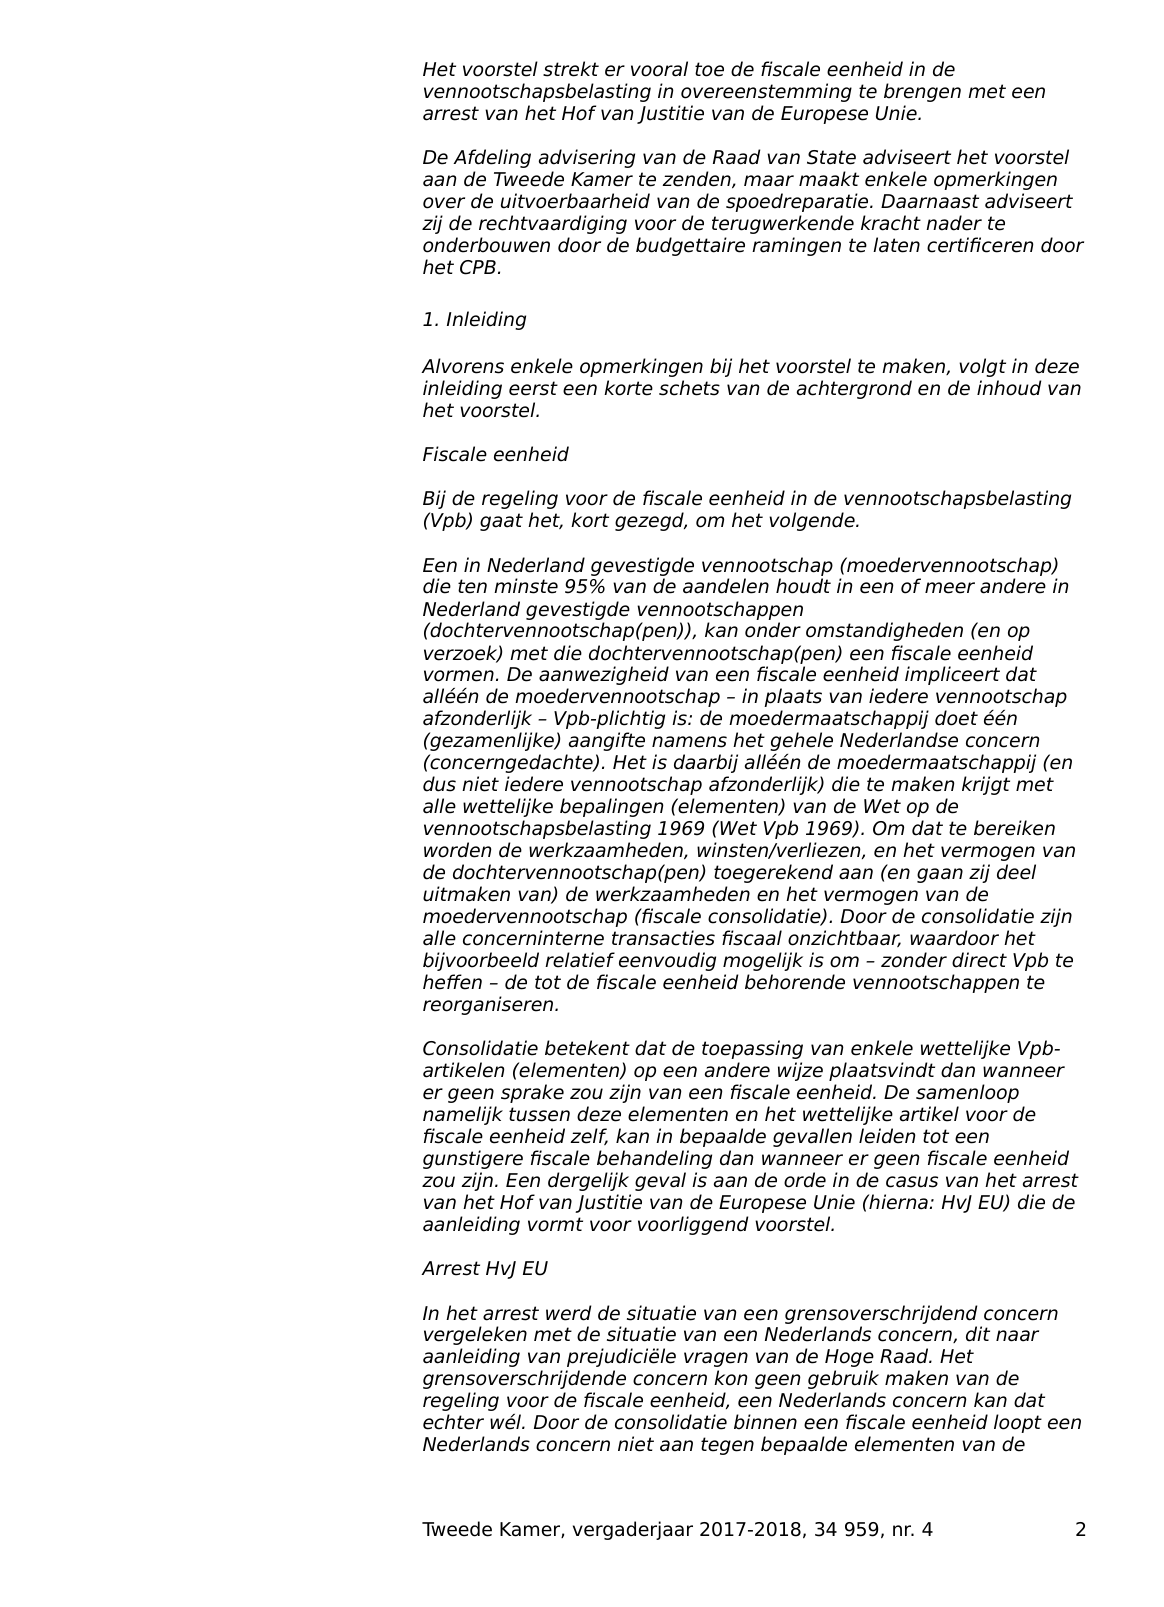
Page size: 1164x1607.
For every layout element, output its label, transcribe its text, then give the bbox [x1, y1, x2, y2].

subtitle 1. Inleiding [422, 309, 1087, 331]
text Een in Nederland gevestigde vennootschap (moedervennootschap) die ten minste 95% van de aandelen houdt in een of meer andere in Nederland gevestigde vennootschappen (dochtervennootschap(pen)), kan onder omstandigheden (en op verzoek) met die dochtervennootschap(pen) een fiscale eenheid vormen. De aanwezigheid van een fiscale eenheid impliceert dat alléén de moedervennootschap – in plaats van iedere vennootschap afzonderlijk – Vpb-plichtig is: de moedermaatschappij doet één (gezamenlijke) aangifte namens het gehele Nederlandse concern (concerngedachte). Het is daarbij alléén de moedermaatschappij (en dus niet iedere vennootschap afzonderlijk) die te maken krijgt met alle wettelijke bepalingen (elementen) van de Wet op de vennootschapsbelasting 1969 (Wet Vpb 1969). Om dat te bereiken worden de werkzaamheden, winsten/verliezen, en het vermogen van de dochtervennootschap(pen) toegerekend aan (en gaan zij deel uitmaken van) de werkzaamheden en het vermogen van de moedervennootschap (fiscale consolidatie). Door de consolidatie zijn alle concerninterne transacties fiscaal onzichtbaar, waardoor het bijvoorbeeld relatief eenvoudig mogelijk is om – zonder direct Vpb te heffen – de tot de fiscale eenheid behorende vennootschappen te reorganiseren. [422, 554, 1087, 1016]
text Bij de regeling voor de fiscale eenheid in de vennootschapsbelasting (Vpb) gaat het, kort gezegd, om het volgende. [422, 488, 1087, 532]
subtitle Fiscale eenheid [422, 444, 1087, 466]
text De Afdeling advisering van de Raad van State adviseert het voorstel aan de Tweede Kamer te zenden, maar maakt enkele opmerkingen over de uitvoerbaarheid van de spoedreparatie. Daarnaast adviseert zij de rechtvaardiging voor de terugwerkende kracht nader te onderbouwen door de budgettaire ramingen te laten certificeren door het CPB. [422, 147, 1087, 279]
text In het arrest werd de situatie van een grensoverschrijdend concern vergeleken met de situatie van een Nederlands concern, dit naar aanleiding van prejudiciële vragen van de Hoge Raad. Het grensoverschrijdende concern kon geen gebruik maken van de regeling voor de fiscale eenheid, een Nederlands concern kan dat echter wél. Door de consolidatie binnen een fiscale eenheid loopt een Nederlands concern niet aan tegen bepaalde elementen van de [422, 1302, 1087, 1456]
subtitle Arrest HvJ EU [422, 1258, 1087, 1280]
text Alvorens enkele opmerkingen bij het voorstel te maken, volgt in deze inleiding eerst een korte schets van de achtergrond en de inhoud van het voorstel. [422, 356, 1087, 422]
text Het voorstel strekt er vooral toe de fiscale eenheid in de vennootschapsbelasting in overeenstemming te brengen met een arrest van het Hof van Justitie van de Europese Unie. [422, 59, 1087, 125]
text Consolidatie betekent dat de toepassing van enkele wettelijke Vpb-artikelen (elementen) op een andere wijze plaatsvindt dan wanneer er geen sprake zou zijn van een fiscale eenheid. De samenloop namelijk tussen deze elementen en het wettelijke artikel voor de fiscale eenheid zelf, kan in bepaalde gevallen leiden tot een gunstigere fiscale behandeling dan wanneer er geen fiscale eenheid zou zijn. Een dergelijk geval is aan de orde in de casus van het arrest van het Hof van Justitie van de Europese Unie (hierna: HvJ EU) die de aanleiding vormt voor voorliggend voorstel. [422, 1038, 1087, 1236]
